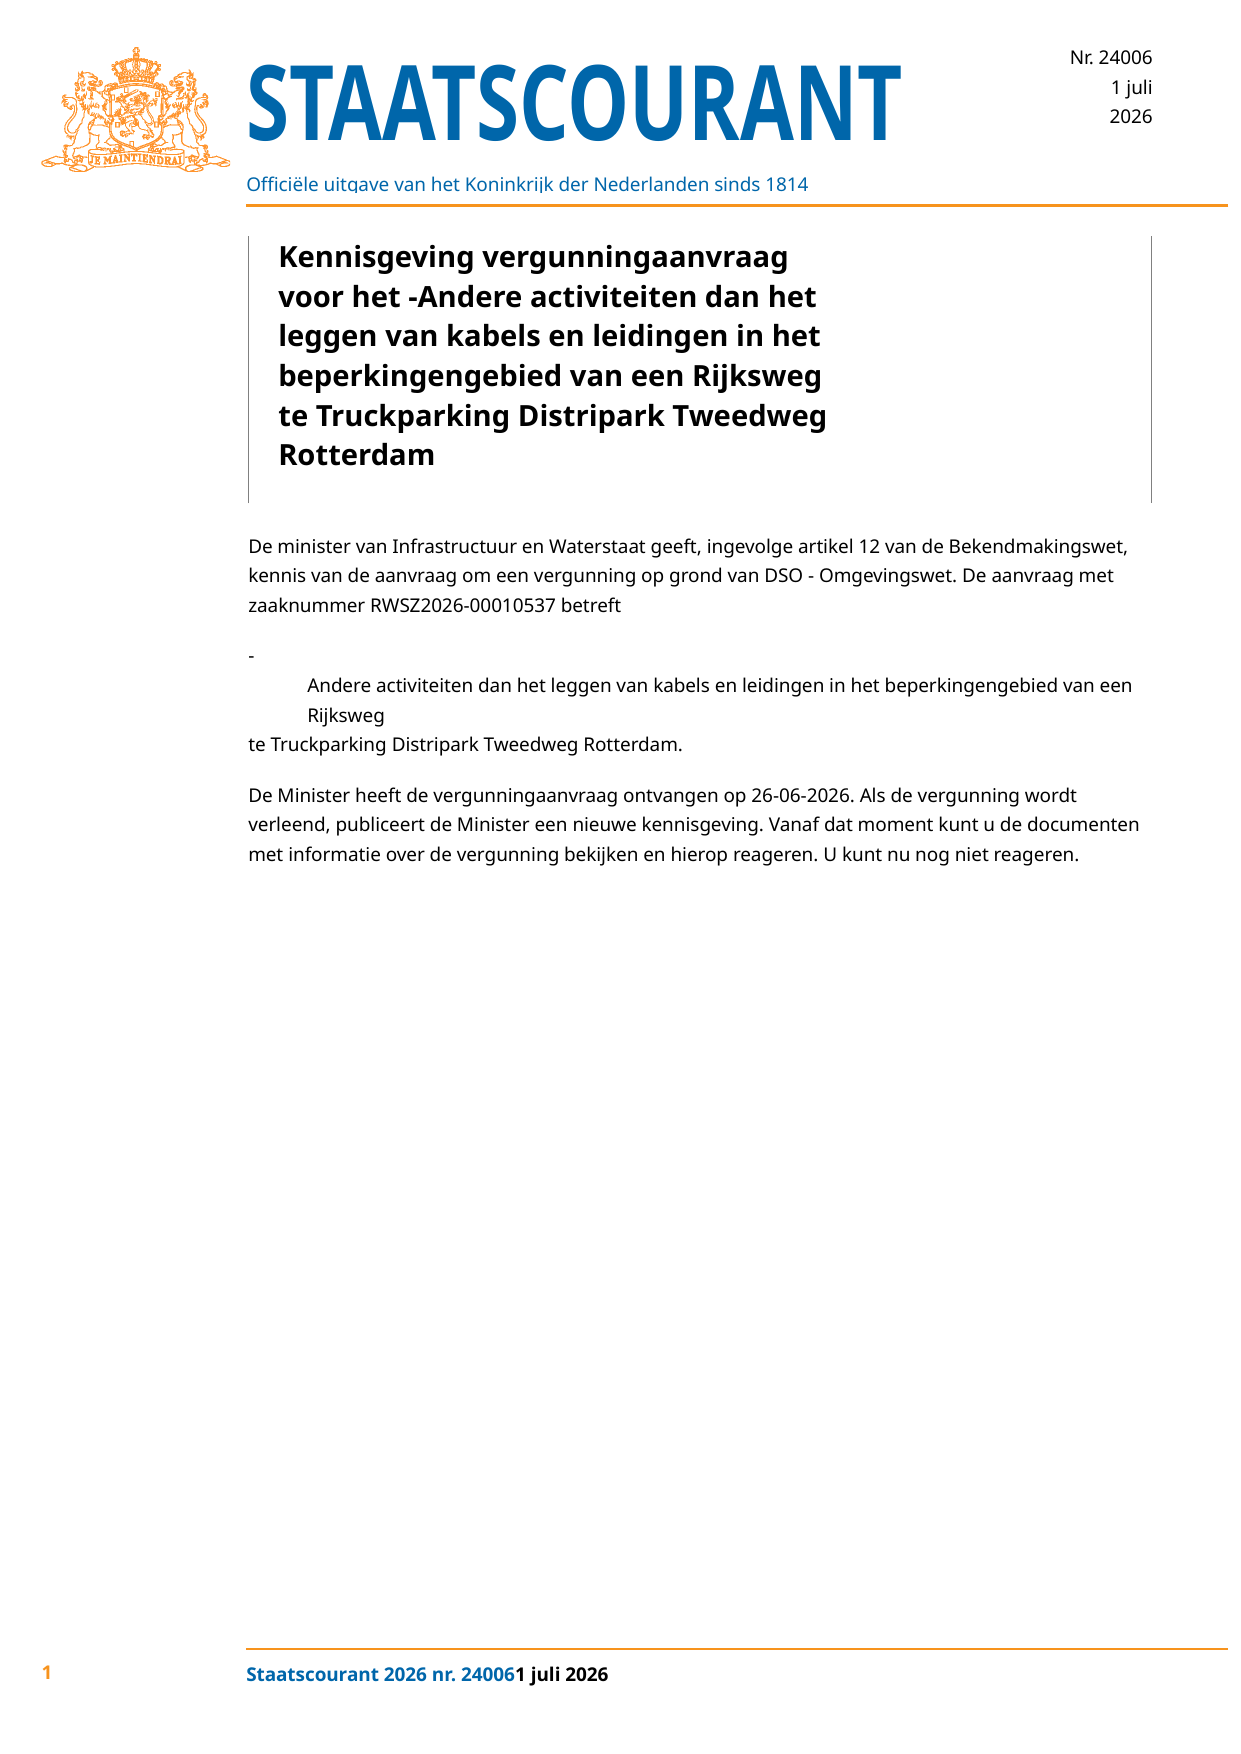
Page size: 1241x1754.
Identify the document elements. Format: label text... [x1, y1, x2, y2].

table_header Kennisgeving vergunningaanvraag voor het -Andere activiteiten dan het leggen van kabels en leidingen in het beperkingengebied van een Rijksweg te Truckparking Distripark Tweedweg Rotterdam [249, 236, 850, 503]
table_header [850, 414, 1151, 503]
table_header [1090, 236, 1151, 413]
text De minister van Infrastructuur en Waterstaat geeft, ingevolge artikel 12 van de Bekendmakingswet, kennis van de aanvraag om een vergunning op grond van DSO - Omgevingswet. De aanvraag met zaaknummer RWSZ2026-00010537 betreft [248, 533, 1152, 618]
list Andere activiteiten dan het leggen van kabels en leidingen in het beperkingengebied van een Rijksweg [248, 672, 1152, 727]
text De Minister heeft de vergunningaanvraag ontvangen op 26-06-2026. Als de vergunning wordt verleend, publiceert de Minister een nieuwe kennisgeving. Vanaf dat moment kunt u de documenten met informatie over de vergunning bekijken en hierop reageren. U kunt nu nog niet reageren. [248, 782, 1152, 867]
picture [912, 236, 1090, 414]
picture [41, 47, 231, 172]
text te Truckparking Distripark Tweedweg Rotterdam. [248, 731, 1152, 757]
table_header [850, 236, 912, 413]
